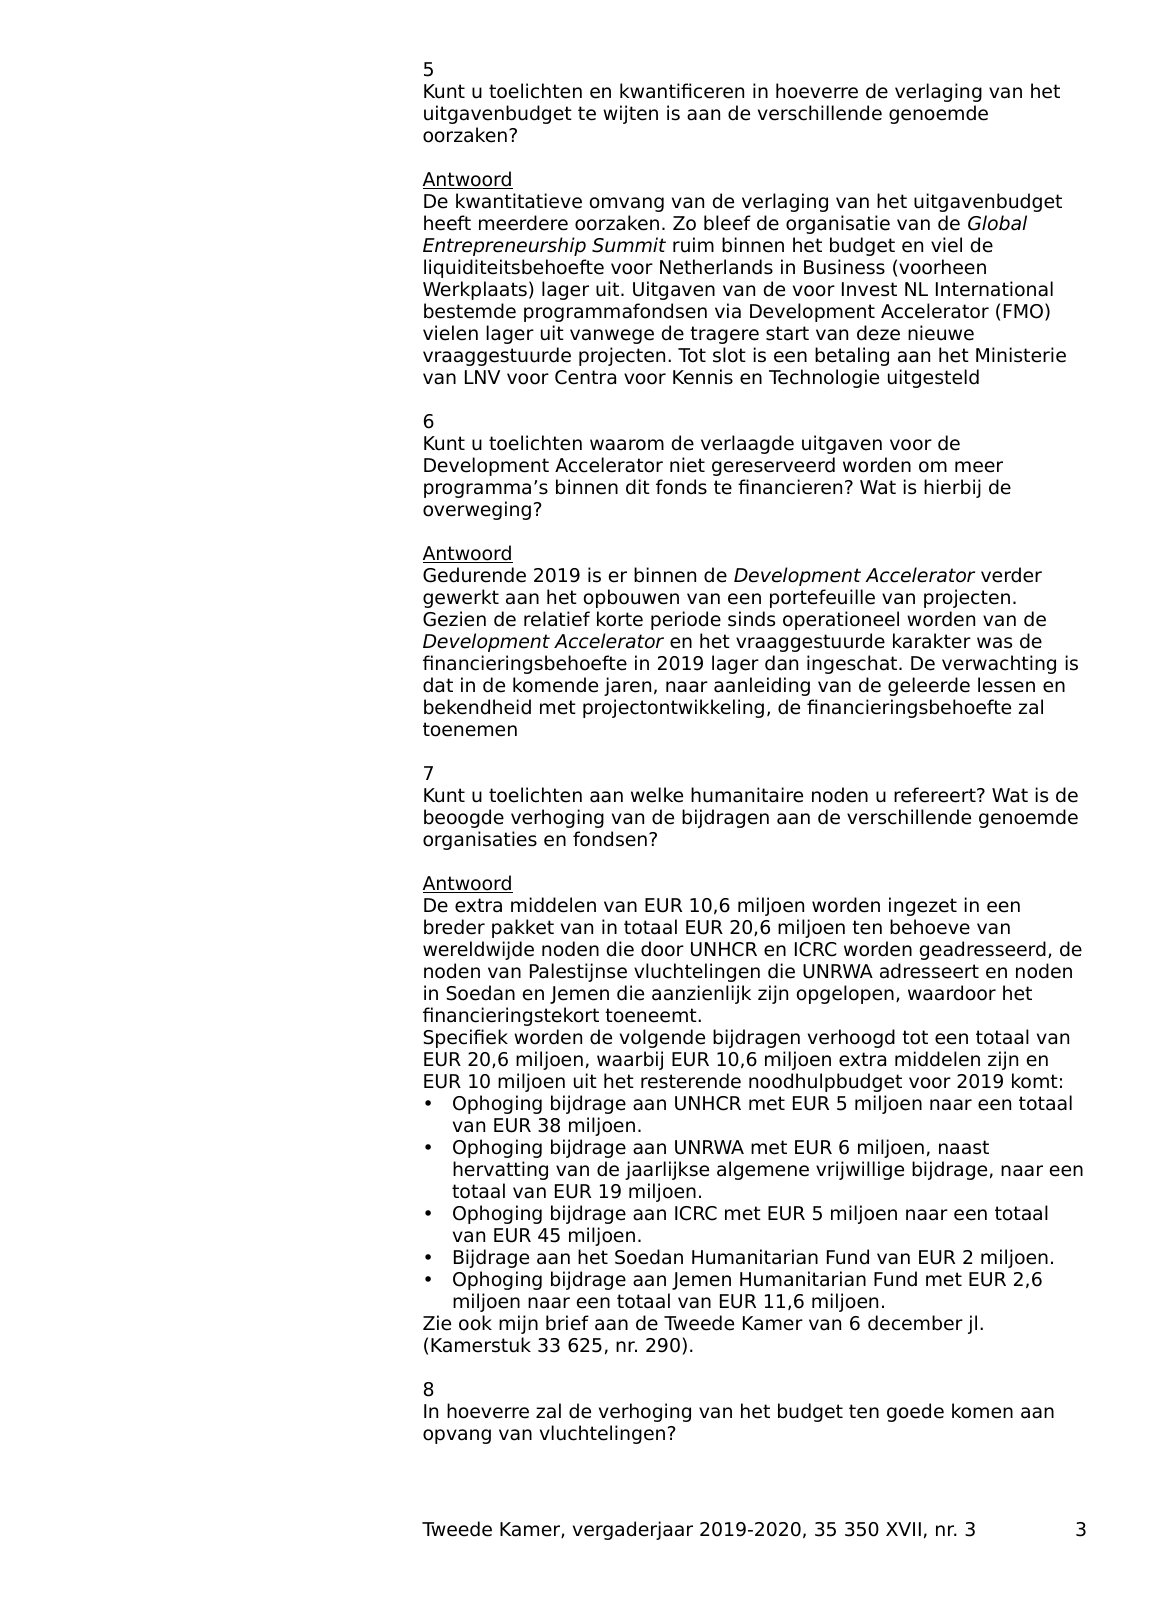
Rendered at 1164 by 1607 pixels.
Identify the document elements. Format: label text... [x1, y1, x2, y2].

text Kunt u toelichten en kwantificeren in hoeverre de verlaging van het uitgavenbudget te wijten is aan de verschillende genoemde oorzaken? [422, 81, 1087, 147]
text Specifiek worden de volgende bijdragen verhoogd tot een totaal van EUR 20,6 miljoen, waarbij EUR 10,6 miljoen extra middelen zijn en EUR 10 miljoen uit het resterende noodhulpbudget voor 2019 komt: [422, 1027, 1087, 1093]
text In hoeverre zal de verhoging van het budget ten goede komen aan opvang van vluchtelingen? [422, 1401, 1087, 1445]
text • Ophoging bijdrage aan UNHCR met EUR 5 miljoen naar een totaal van EUR 38 miljoen. [422, 1093, 1087, 1137]
text De extra middelen van EUR 10,6 miljoen worden ingezet in een breder pakket van in totaal EUR 20,6 miljoen ten behoeve van wereldwijde noden die door UNHCR en ICRC worden geadresseerd, de noden van Palestijnse vluchtelingen die UNRWA adresseert en noden in Soedan en Jemen die aanzienlijk zijn opgelopen, waardoor het financieringstekort toeneemt. [422, 895, 1087, 1027]
text • Ophoging bijdrage aan UNRWA met EUR 6 miljoen, naast hervatting van de jaarlijkse algemene vrijwillige bijdrage, naar een totaal van EUR 19 miljoen. [422, 1137, 1087, 1203]
text Antwoord [422, 543, 1087, 565]
text Antwoord [422, 169, 1087, 191]
text • Ophoging bijdrage aan ICRC met EUR 5 miljoen naar een totaal van EUR 45 miljoen. [422, 1203, 1087, 1247]
text De kwantitatieve omvang van de verlaging van het uitgavenbudget heeft meerdere oorzaken. Zo bleef de organisatie van de Global Entrepreneurship Summit ruim binnen het budget en viel de liquiditeitsbehoefte voor Netherlands in Business (voorheen Werkplaats) lager uit. Uitgaven van de voor Invest NL International bestemde programmafondsen via Development Accelerator (FMO) vielen lager uit vanwege de tragere start van deze nieuwe vraaggestuurde projecten. Tot slot is een betaling aan het Ministerie van LNV voor Centra voor Kennis en Technologie uitgesteld [422, 191, 1087, 389]
text Gedurende 2019 is er binnen de Development Accelerator verder gewerkt aan het opbouwen van een portefeuille van projecten. Gezien de relatief korte periode sinds operationeel worden van de Development Accelerator en het vraaggestuurde karakter was de financieringsbehoefte in 2019 lager dan ingeschat. De verwachting is dat in de komende jaren, naar aanleiding van de geleerde lessen en bekendheid met projectontwikkeling, de financieringsbehoefte zal toenemen [422, 565, 1087, 741]
text 7 [422, 763, 1087, 785]
text 5 [422, 59, 1087, 81]
text • Ophoging bijdrage aan Jemen Humanitarian Fund met EUR 2,6 miljoen naar een totaal van EUR 11,6 miljoen. [422, 1269, 1087, 1313]
text Antwoord [422, 873, 1087, 895]
text 6 [422, 411, 1087, 433]
text Kunt u toelichten waarom de verlaagde uitgaven voor de Development Accelerator niet gereserveerd worden om meer programma’s binnen dit fonds te financieren? Wat is hierbij de overweging? [422, 433, 1087, 521]
text Kunt u toelichten aan welke humanitaire noden u refereert? Wat is de beoogde verhoging van de bijdragen aan de verschillende genoemde organisaties en fondsen? [422, 785, 1087, 851]
text Zie ook mijn brief aan de Tweede Kamer van 6 december jl. (Kamerstuk 33 625, nr. 290). [422, 1313, 1087, 1357]
text 8 [422, 1379, 1087, 1401]
text • Bijdrage aan het Soedan Humanitarian Fund van EUR 2 miljoen. [422, 1247, 1087, 1269]
